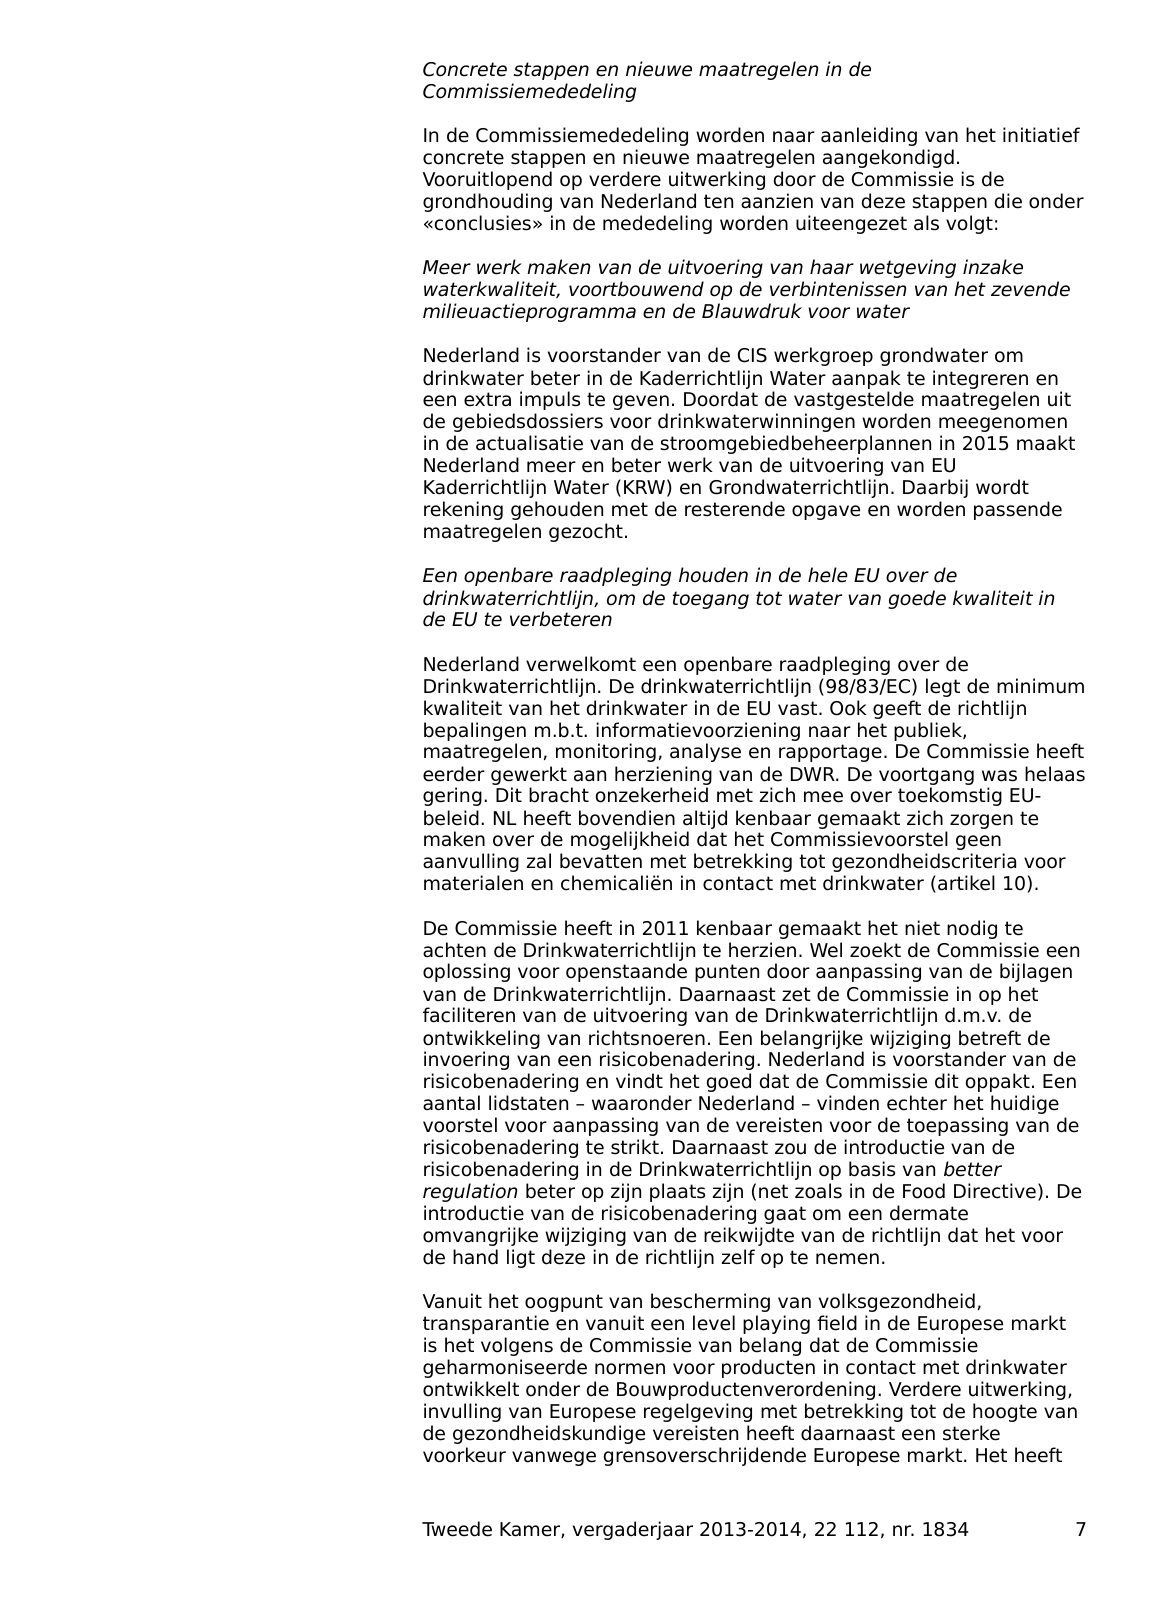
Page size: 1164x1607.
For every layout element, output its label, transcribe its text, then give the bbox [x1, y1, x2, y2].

subtitle Meer werk maken van de uitvoering van haar wetgeving inzake waterkwaliteit, voortbouwend op de verbintenissen van het zevende milieuactieprogramma en de Blauwdruk voor water [422, 257, 1087, 323]
subtitle Een openbare raadpleging houden in de hele EU over de drinkwaterrichtlijn, om de toegang tot water van goede kwaliteit in de EU te verbeteren [422, 565, 1087, 631]
text De Commissie heeft in 2011 kenbaar gemaakt het niet nodig te achten de Drinkwaterrichtlijn te herzien. Wel zoekt de Commissie een oplossing voor openstaande punten door aanpassing van de bijlagen van de Drinkwaterrichtlijn. Daarnaast zet de Commissie in op het faciliteren van de uitvoering van de Drinkwaterrichtlijn d.m.v. de ontwikkeling van richtsnoeren. Een belangrijke wijziging betreft de invoering van een risicobenadering. Nederland is voorstander van de risicobenadering en vindt het goed dat de Commissie dit oppakt. Een aantal lidstaten – waaronder Nederland – vinden echter het huidige voorstel voor aanpassing van de vereisten voor de toepassing van de risicobenadering te strikt. Daarnaast zou de introductie van de risicobenadering in de Drinkwaterrichtlijn op basis van better regulation beter op zijn plaats zijn (net zoals in de Food Directive). De introductie van de risicobenadering gaat om een dermate omvangrijke wijziging van de reikwijdte van de richtlijn dat het voor de hand ligt deze in de richtlijn zelf op te nemen. [422, 917, 1087, 1269]
text Nederland verwelkomt een openbare raadpleging over de Drinkwaterrichtlijn. De drinkwaterrichtlijn (98/83/EC) legt de minimum kwaliteit van het drinkwater in de EU vast. Ook geeft de richtlijn bepalingen m.b.t. informatievoorziening naar het publiek, maatregelen, monitoring, analyse en rapportage. De Commissie heeft eerder gewerkt aan herziening van de DWR. De voortgang was helaas gering. Dit bracht onzekerheid met zich mee over toekomstig EU-beleid. NL heeft bovendien altijd kenbaar gemaakt zich zorgen te maken over de mogelijkheid dat het Commissievoorstel geen aanvulling zal bevatten met betrekking tot gezondheidscriteria voor materialen en chemicaliën in contact met drinkwater (artikel 10). [422, 653, 1087, 895]
subtitle Concrete stappen en nieuwe maatregelen in de Commissiemededeling [422, 59, 1087, 103]
text Vanuit het oogpunt van bescherming van volksgezondheid, transparantie en vanuit een level playing field in de Europese markt is het volgens de Commissie van belang dat de Commissie geharmoniseerde normen voor producten in contact met drinkwater ontwikkelt onder de Bouwproductenverordening. Verdere uitwerking, invulling van Europese regelgeving met betrekking tot de hoogte van de gezondheidskundige vereisten heeft daarnaast een sterke voorkeur vanwege grensoverschrijdende Europese markt. Het heeft [422, 1291, 1087, 1467]
text In de Commissiemededeling worden naar aanleiding van het initiatief concrete stappen en nieuwe maatregelen aangekondigd. Vooruitlopend op verdere uitwerking door de Commissie is de grondhouding van Nederland ten aanzien van deze stappen die onder «conclusies» in de mededeling worden uiteengezet als volgt: [422, 125, 1087, 235]
text Nederland is voorstander van de CIS werkgroep grondwater om drinkwater beter in de Kaderrichtlijn Water aanpak te integreren en een extra impuls te geven. Doordat de vastgestelde maatregelen uit de gebiedsdossiers voor drinkwaterwinningen worden meegenomen in de actualisatie van de stroomgebiedbeheerplannen in 2015 maakt Nederland meer en beter werk van de uitvoering van EU Kaderrichtlijn Water (KRW) en Grondwaterrichtlijn. Daarbij wordt rekening gehouden met de resterende opgave en worden passende maatregelen gezocht. [422, 345, 1087, 543]
